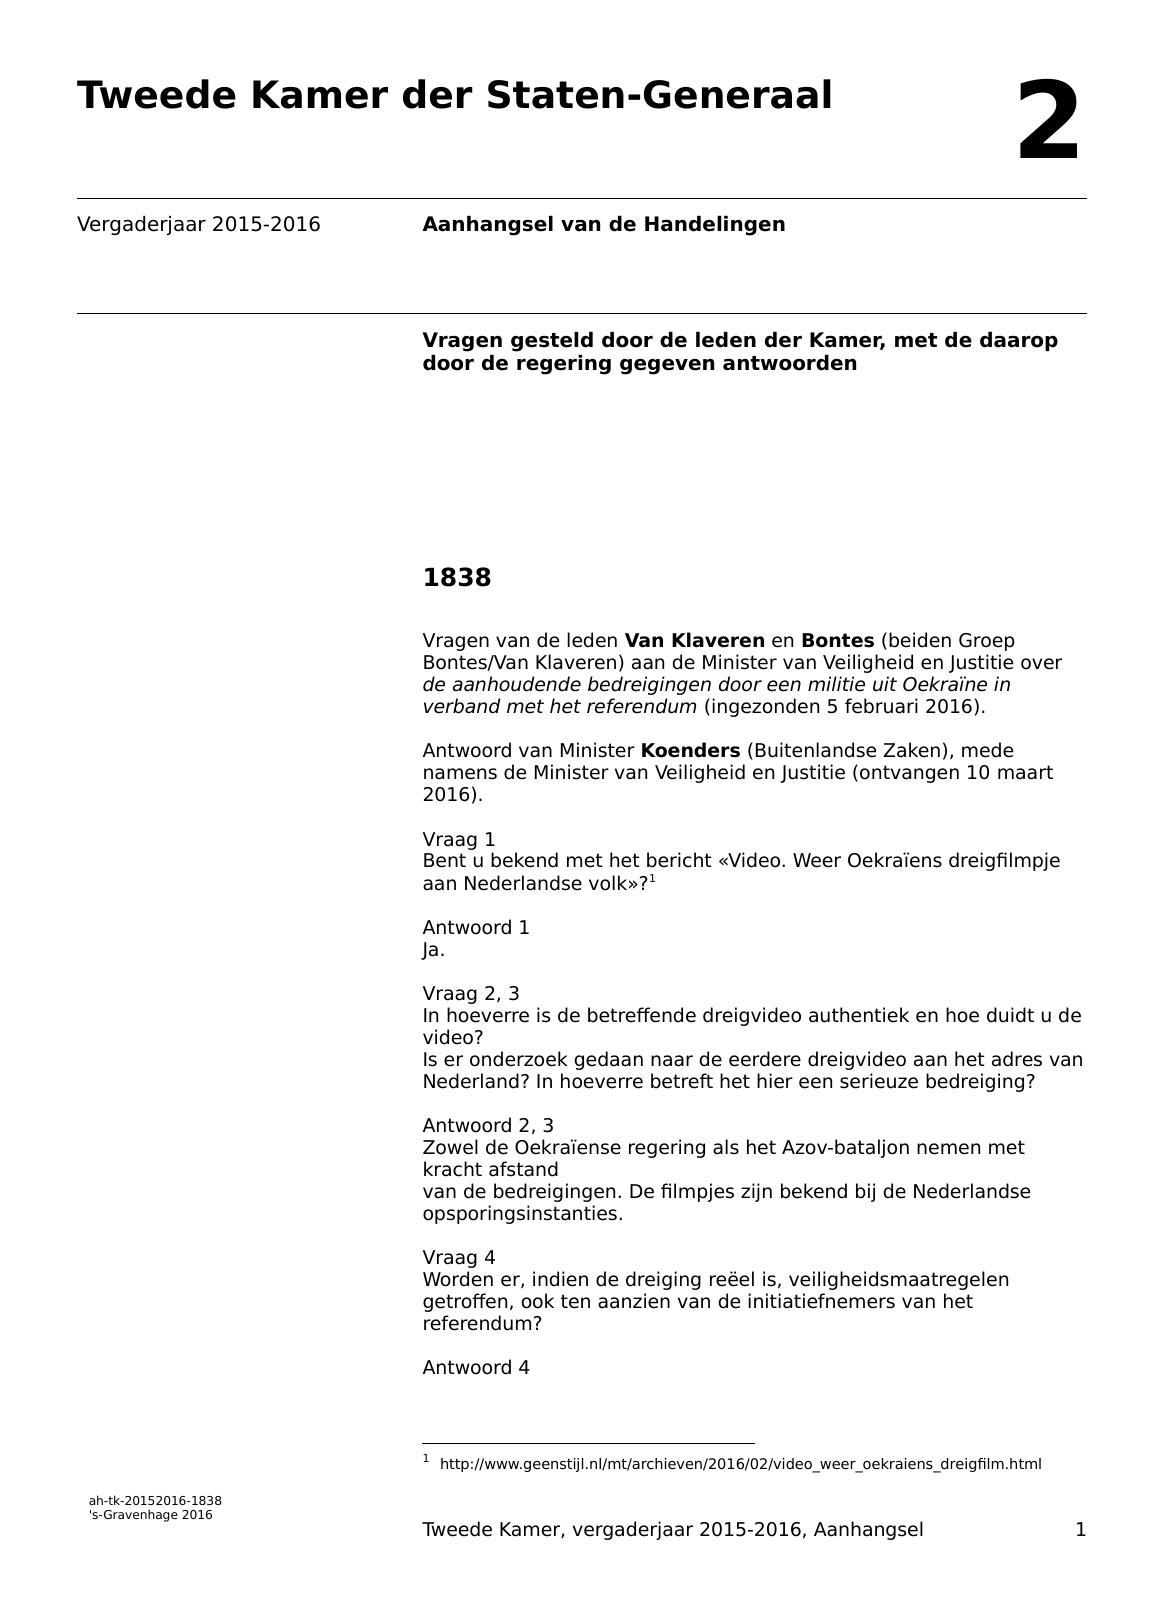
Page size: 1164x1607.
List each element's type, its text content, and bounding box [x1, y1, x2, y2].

text Vraag 4 [422, 1247, 1087, 1269]
text Ja. [422, 938, 1087, 961]
table_cell Vragen gesteld door de leden der Kamer, met de daarop door de regering gegeven antwoorden [422, 314, 1087, 375]
text 1838 [422, 563, 1087, 592]
text ah-tk-20152016-1838 [88, 1494, 323, 1508]
text Is er onderzoek gedaan naar de eerdere dreigvideo aan het adres van Nederland? In hoeverre betreft het hier een serieuze bedreiging? [422, 1049, 1087, 1093]
text Bent u bekend met het bericht «Video. Weer Oekraïens dreigfilmpje aan Nederlandse volk»? [422, 850, 1087, 894]
text Vraag 2, 3 [422, 983, 1087, 1005]
table_cell Aanhangsel van de Handelingen [422, 199, 1087, 313]
text Antwoord van Minister Koenders (Buitenlandse Zaken), mede namens de Minister van Veiligheid en Justitie (ontvangen 10 maart 2016). [422, 740, 1087, 806]
text In hoeverre is de betreffende dreigvideo authentiek en hoe duidt u de video? [422, 1005, 1087, 1049]
text Vragen van de leden Van Klaveren en Bontes (beiden Groep Bontes/Van Klaveren) aan de Minister van Veiligheid en Justitie over de aanhoudende bedreigingen door een militie uit Oekraïne in verband met het referendum (ingezonden 5 februari 2016). [422, 630, 1087, 718]
text Worden er, indien de dreiging reëel is, veiligheidsmaatregelen getroffen, ook ten aanzien van de initiatiefnemers van het referendum? [422, 1269, 1087, 1335]
table_header Tweede Kamer der Staten-Generaal [77, 59, 886, 198]
table_header 2 [886, 59, 1087, 198]
text Vraag 1 [422, 828, 1087, 850]
table_cell [77, 314, 422, 375]
text Zowel de Oekraïense regering als het Azov-bataljon nemen met kracht afstand [422, 1137, 1087, 1181]
text 's-Gravenhage 2016 [88, 1508, 323, 1522]
text Antwoord 1 [422, 917, 1087, 938]
text http://www.geenstijl.nl/mt/archieven/2016/02/video_weer_oekraiens_dreigfilm.html [422, 1452, 1087, 1474]
text Antwoord 4 [422, 1357, 1087, 1379]
text van de bedreigingen. De filmpjes zijn bekend bij de Nederlandse opsporingsinstanties. [422, 1181, 1087, 1225]
text Antwoord 2, 3 [422, 1115, 1087, 1137]
table_cell Vergaderjaar 2015-2016 [77, 199, 422, 313]
